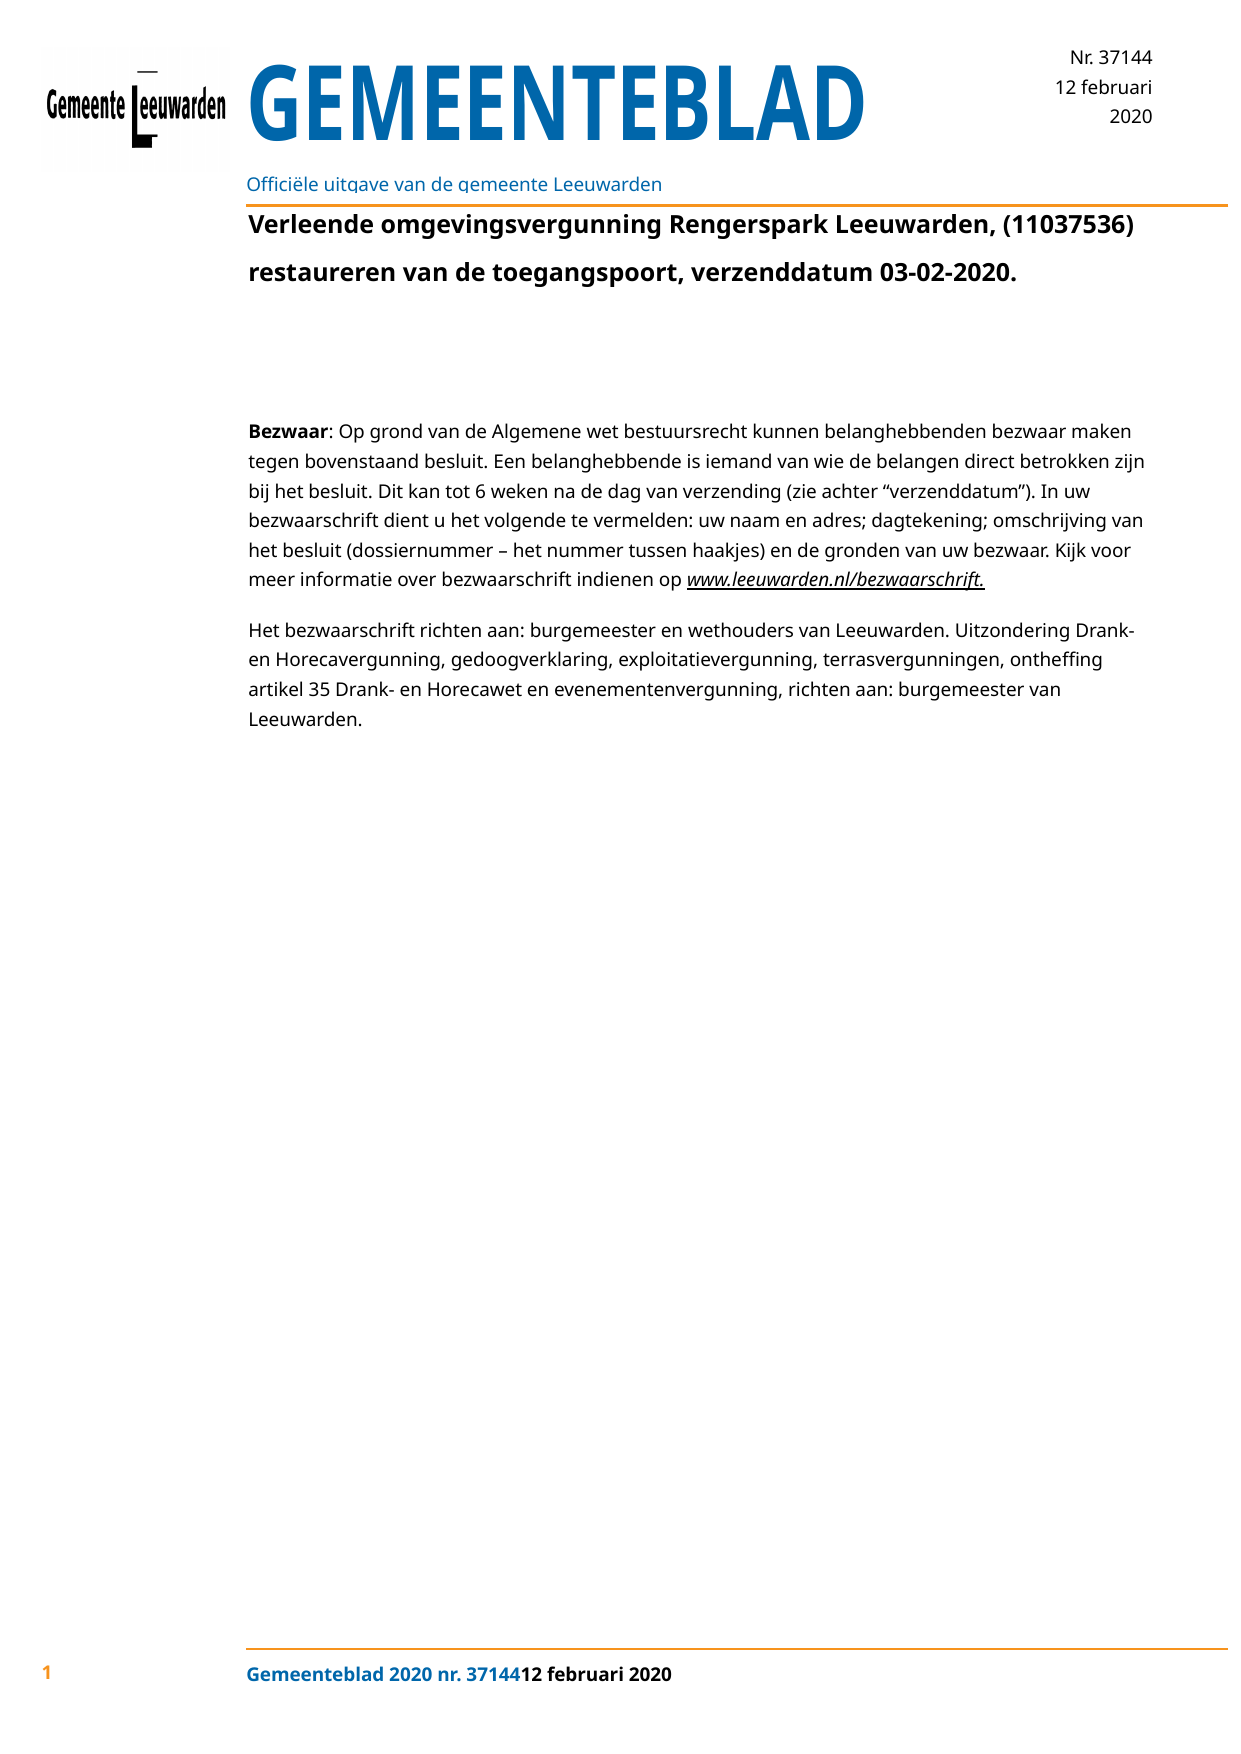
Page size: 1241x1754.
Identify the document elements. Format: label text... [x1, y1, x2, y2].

text Het bezwaarschrift richten aan: burgemeester en wethouders van Leeuwarden. Uitzondering Drank- en Horecavergunning, gedoogverklaring, exploitatievergunning, terrasvergunningen, ontheffing artikel 35 Drank- en Horecawet en evenementenvergunning, richten aan: burgemeester van Leeuwarden. [248, 617, 1152, 732]
text Bezwaar: Op grond van de Algemene wet bestuursrecht kunnen belanghebbenden bezwaar maken tegen bovenstaand besluit. Een belanghebbende is iemand van wie de belangen direct betrokken zijn bij het besluit. Dit kan tot 6 weken na de dag van verzending (zie achter “verzenddatum”). In uw bezwaarschrift dient u het volgende te vermelden: uw naam en adres; dagtekening; omschrijving van het besluit (dossiernummer – het nummer tussen haakjes) en de gronden van uw bezwaar. Kijk voor meer informatie over bezwaarschrift indienen op www.leeuwarden.nl/bezwaarschrift. [248, 419, 1152, 592]
picture [41, 47, 231, 172]
text Verleende omgevingsvergunning Rengerspark Leeuwarden, (11037536) restaureren van de toegangspoort, verzenddatum 03-02-2020. [248, 207, 1152, 288]
